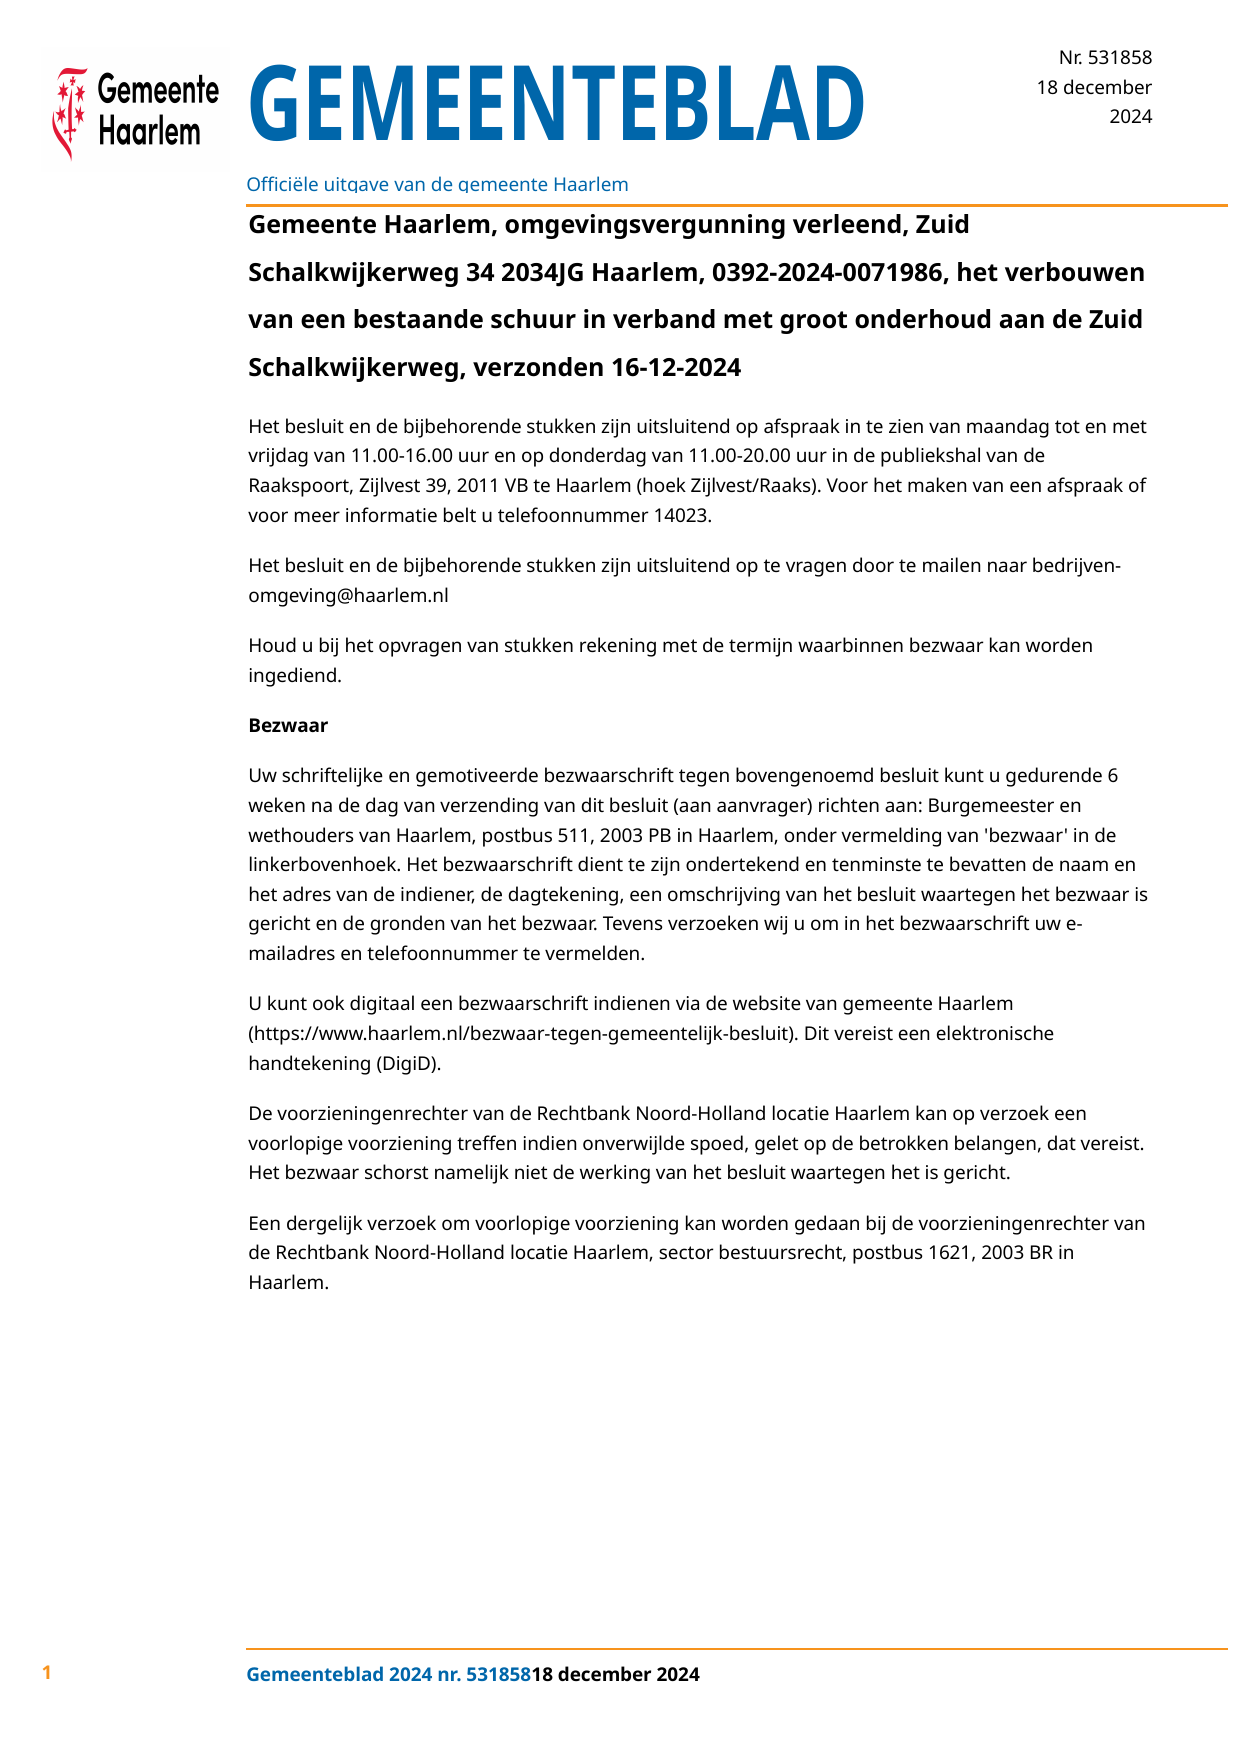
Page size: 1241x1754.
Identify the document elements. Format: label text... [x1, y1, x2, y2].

text Het besluit en de bijbehorende stukken zijn uitsluitend op afspraak in te zien van maandag tot en met vrijdag van 11.00-16.00 uur en op donderdag van 11.00-20.00 uur in de publiekshal van de Raakspoort, Zijlvest 39, 2011 VB te Haarlem (hoek Zijlvest/Raaks). Voor het maken van een afspraak of voor meer informatie belt u telefoonnummer 14023. [248, 413, 1152, 528]
picture [41, 47, 231, 172]
text Bezwaar [248, 712, 1152, 738]
text Een dergelijk verzoek om voorlopige voorziening kan worden gedaan bij de voorzieningenrechter van de Rechtbank Noord-Holland locatie Haarlem, sector bestuursrecht, postbus 1621, 2003 BR in Haarlem. [248, 1210, 1152, 1295]
text Uw schriftelijke en gemotiveerde bezwaarschrift tegen bovengenoemd besluit kunt u gedurende 6 weken na de dag van verzending van dit besluit (aan aanvrager) richten aan: Burgemeester en wethouders van Haarlem, postbus 511, 2003 PB in Haarlem, onder vermelding van 'bezwaar' in de linkerbovenhoek. Het bezwaarschrift dient te zijn ondertekend en tenminste te bevatten de naam en het adres van de indiener, de dagtekening, een omschrijving van het besluit waartegen het bezwaar is gericht en de gronden van het bezwaar. Tevens verzoeken wij u om in het bezwaarschrift uw e-mailadres en telefoonnummer te vermelden. [248, 763, 1152, 966]
text De voorzieningenrechter van de Rechtbank Noord-Holland locatie Haarlem kan op verzoek een voorlopige voorziening treffen indien onverwijlde spoed, gelet op de betrokken belangen, dat vereist. Het bezwaar schorst namelijk niet de werking van het besluit waartegen het is gericht. [248, 1100, 1152, 1185]
text Houd u bij het opvragen van stukken rekening met de termijn waarbinnen bezwaar kan worden ingediend. [248, 632, 1152, 688]
text Het besluit en de bijbehorende stukken zijn uitsluitend op te vragen door te mailen naar bedrijven-omgeving@haarlem.nl [248, 552, 1152, 608]
text Gemeente Haarlem, omgevingsvergunning verleend, Zuid Schalkwijkerweg 34 2034JG Haarlem, 0392-2024-0071986, het verbouwen van een bestaande schuur in verband met groot onderhoud aan de Zuid Schalkwijkerweg, verzonden 16-12-2024 [248, 207, 1152, 384]
text U kunt ook digitaal een bezwaarschrift indienen via de website van gemeente Haarlem (https://www.haarlem.nl/bezwaar-tegen-gemeentelijk-besluit). Dit vereist een elektronische handtekening (DigiD). [248, 991, 1152, 1076]
